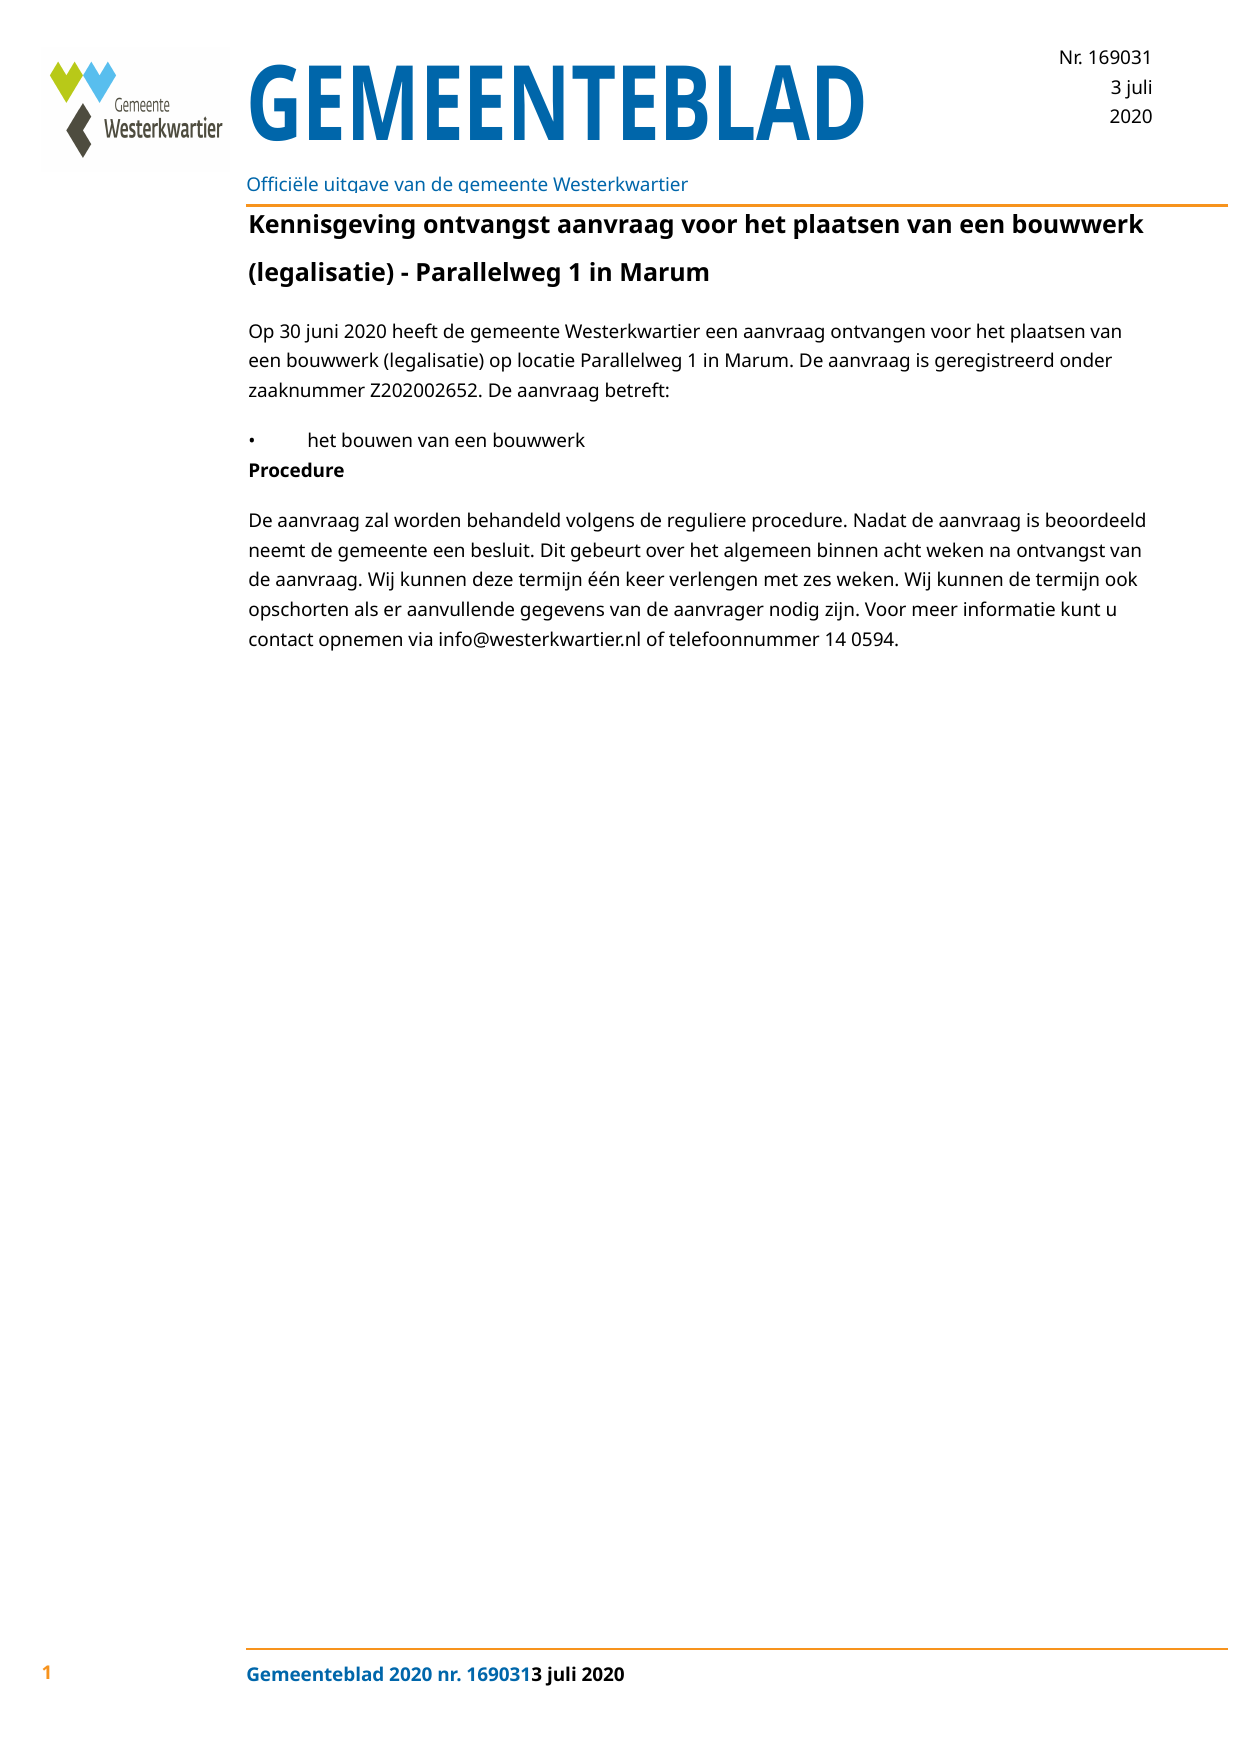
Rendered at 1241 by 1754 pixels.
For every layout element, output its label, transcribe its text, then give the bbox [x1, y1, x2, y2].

text Kennisgeving ontvangst aanvraag voor het plaatsen van een bouwwerk (legalisatie) - Parallelweg 1 in Marum [248, 207, 1152, 288]
picture [41, 47, 231, 172]
text De aanvraag zal worden behandeld volgens de reguliere procedure. Nadat de aanvraag is beoordeeld neemt de gemeente een besluit. Dit gebeurt over het algemeen binnen acht weken na ontvangst van de aanvraag. Wij kunnen deze termijn één keer verlengen met zes weken. Wij kunnen de termijn ook opschorten als er aanvullende gegevens van de aanvrager nodig zijn. Voor meer informatie kunt u contact opnemen via info@westerkwartier.nl of telefoonnummer 14 0594. [248, 507, 1152, 652]
text Procedure [248, 457, 1152, 483]
text Op 30 juni 2020 heeft de gemeente Westerkwartier een aanvraag ontvangen voor het plaatsen van een bouwwerk (legalisatie) op locatie Parallelweg 1 in Marum. De aanvraag is geregistreerd onder zaaknummer Z202002652. De aanvraag betreft: [248, 318, 1152, 403]
list het bouwen van een bouwwerk [248, 427, 1152, 453]
